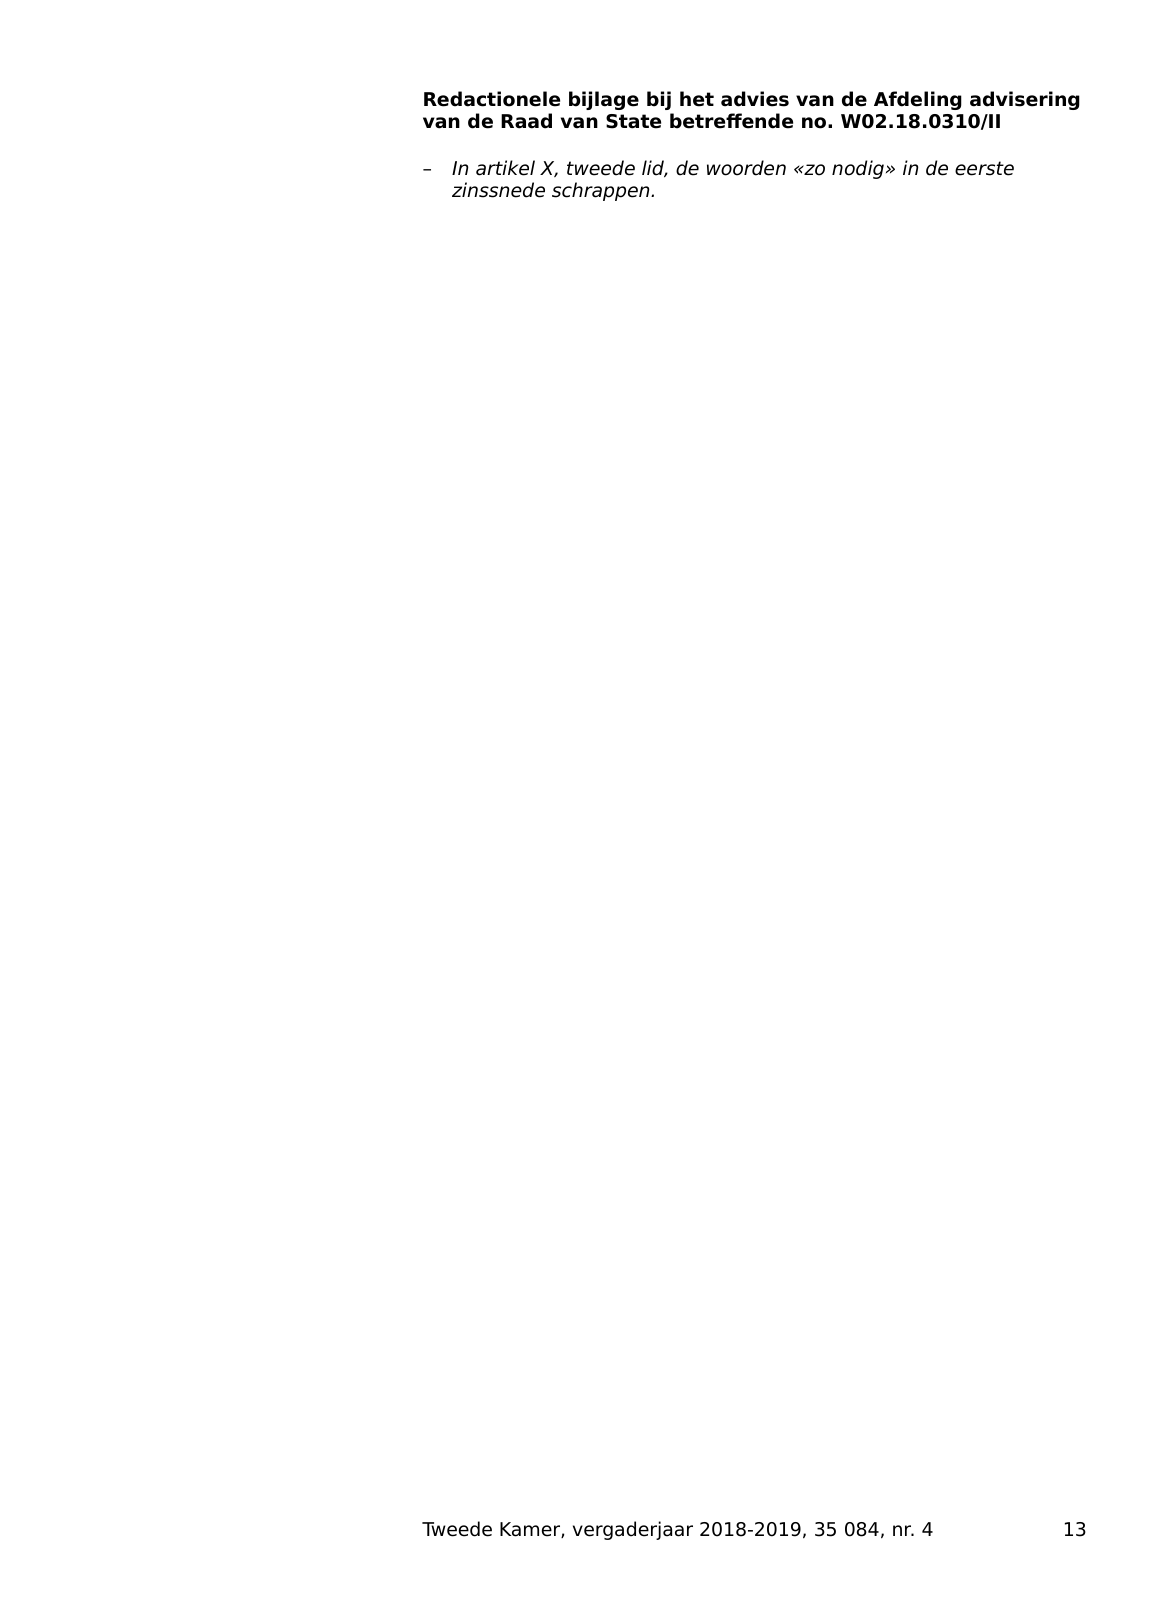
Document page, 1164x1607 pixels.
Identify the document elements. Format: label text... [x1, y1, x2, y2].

text – In artikel X, tweede lid, de woorden «zo nodig» in de eerste zinssnede schrappen. [422, 158, 1087, 202]
subtitle Redactionele bijlage bij het advies van de Afdeling advisering van de Raad van State betreffende no. W02.18.0310/II [77, 89, 1087, 133]
